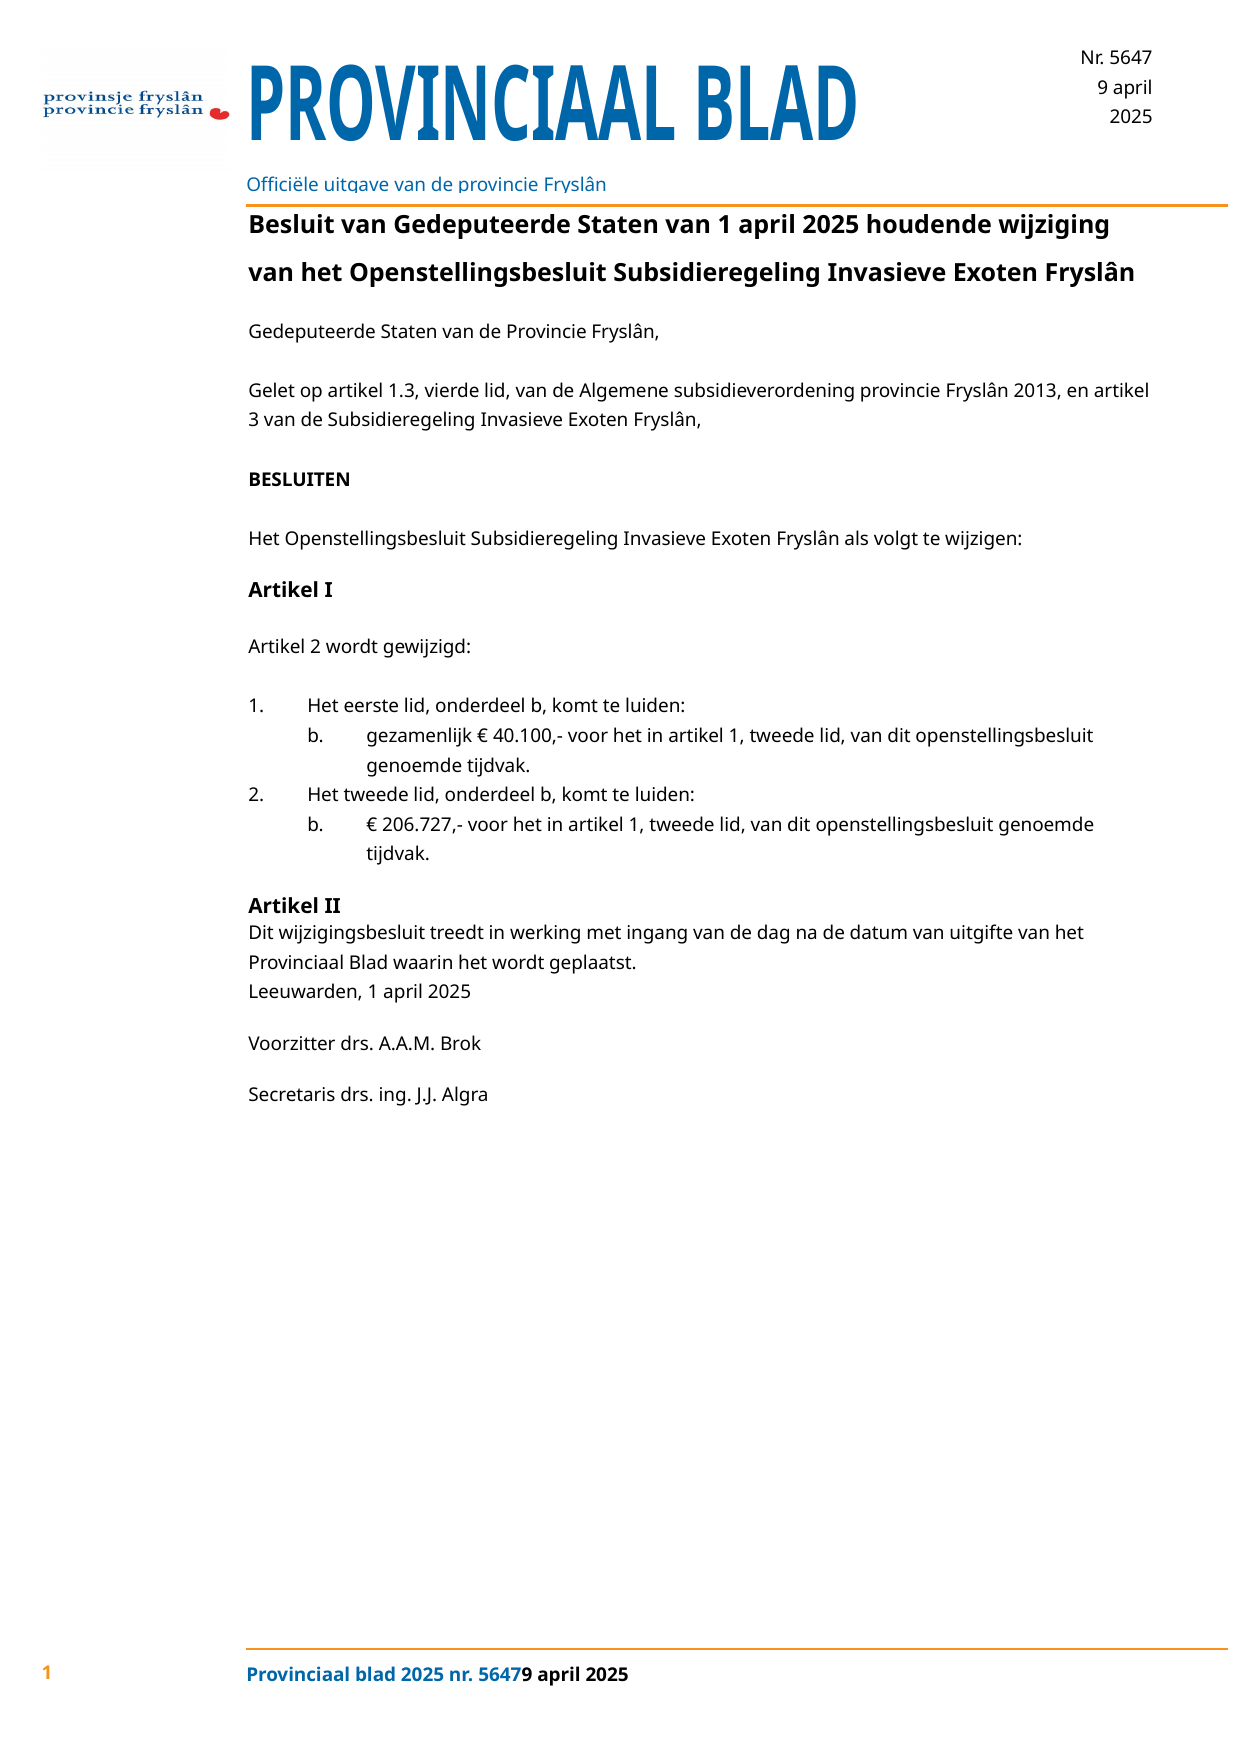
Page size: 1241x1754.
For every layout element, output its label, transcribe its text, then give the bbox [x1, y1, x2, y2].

text Gedeputeerde Staten van de Provincie Fryslân, [248, 318, 1152, 344]
text Het Openstellingsbesluit Subsidieregeling Invasieve Exoten Fryslân als volgt te wijzigen: [248, 525, 1152, 551]
text Secretaris drs. ing. J.J. Algra [248, 1081, 1152, 1107]
text BESLUITEN [248, 466, 1152, 492]
text Besluit van Gedeputeerde Staten van 1 april 2025 houdende wijziging van het Openstellingsbesluit Subsidieregeling Invasieve Exoten Fryslân [248, 207, 1152, 288]
list Het eerste lid, onderdeel b, komt te luiden: [248, 693, 1152, 718]
list gezamenlijk € 40.100,- voor het in artikel 1, tweede lid, van dit openstellingsbesluit genoemde tijdvak. [307, 722, 1152, 777]
text Artikel I [248, 575, 1152, 604]
text Artikel 2 wordt gewijzigd: [248, 633, 1152, 659]
text Artikel II [248, 891, 1152, 919]
text Gelet op artikel 1.3, vierde lid, van de Algemene subsidieverordening provincie Fryslân 2013, en artikel 3 van de Subsidieregeling Invasieve Exoten Fryslân, [248, 377, 1152, 432]
text Dit wijzigingsbesluit treedt in werking met ingang van de dag na de datum van uitgifte van het Provinciaal Blad waarin het wordt geplaatst. [248, 919, 1152, 975]
list € 206.727,- voor het in artikel 1, tweede lid, van dit openstellingsbesluit genoemde tijdvak. [307, 811, 1152, 866]
text Leeuwarden, 1 april 2025 [248, 978, 1152, 1004]
text Voorzitter drs. A.A.M. Brok [248, 1030, 1152, 1056]
list Het tweede lid, onderdeel b, komt te luiden: [248, 781, 1152, 807]
picture [41, 47, 231, 172]
